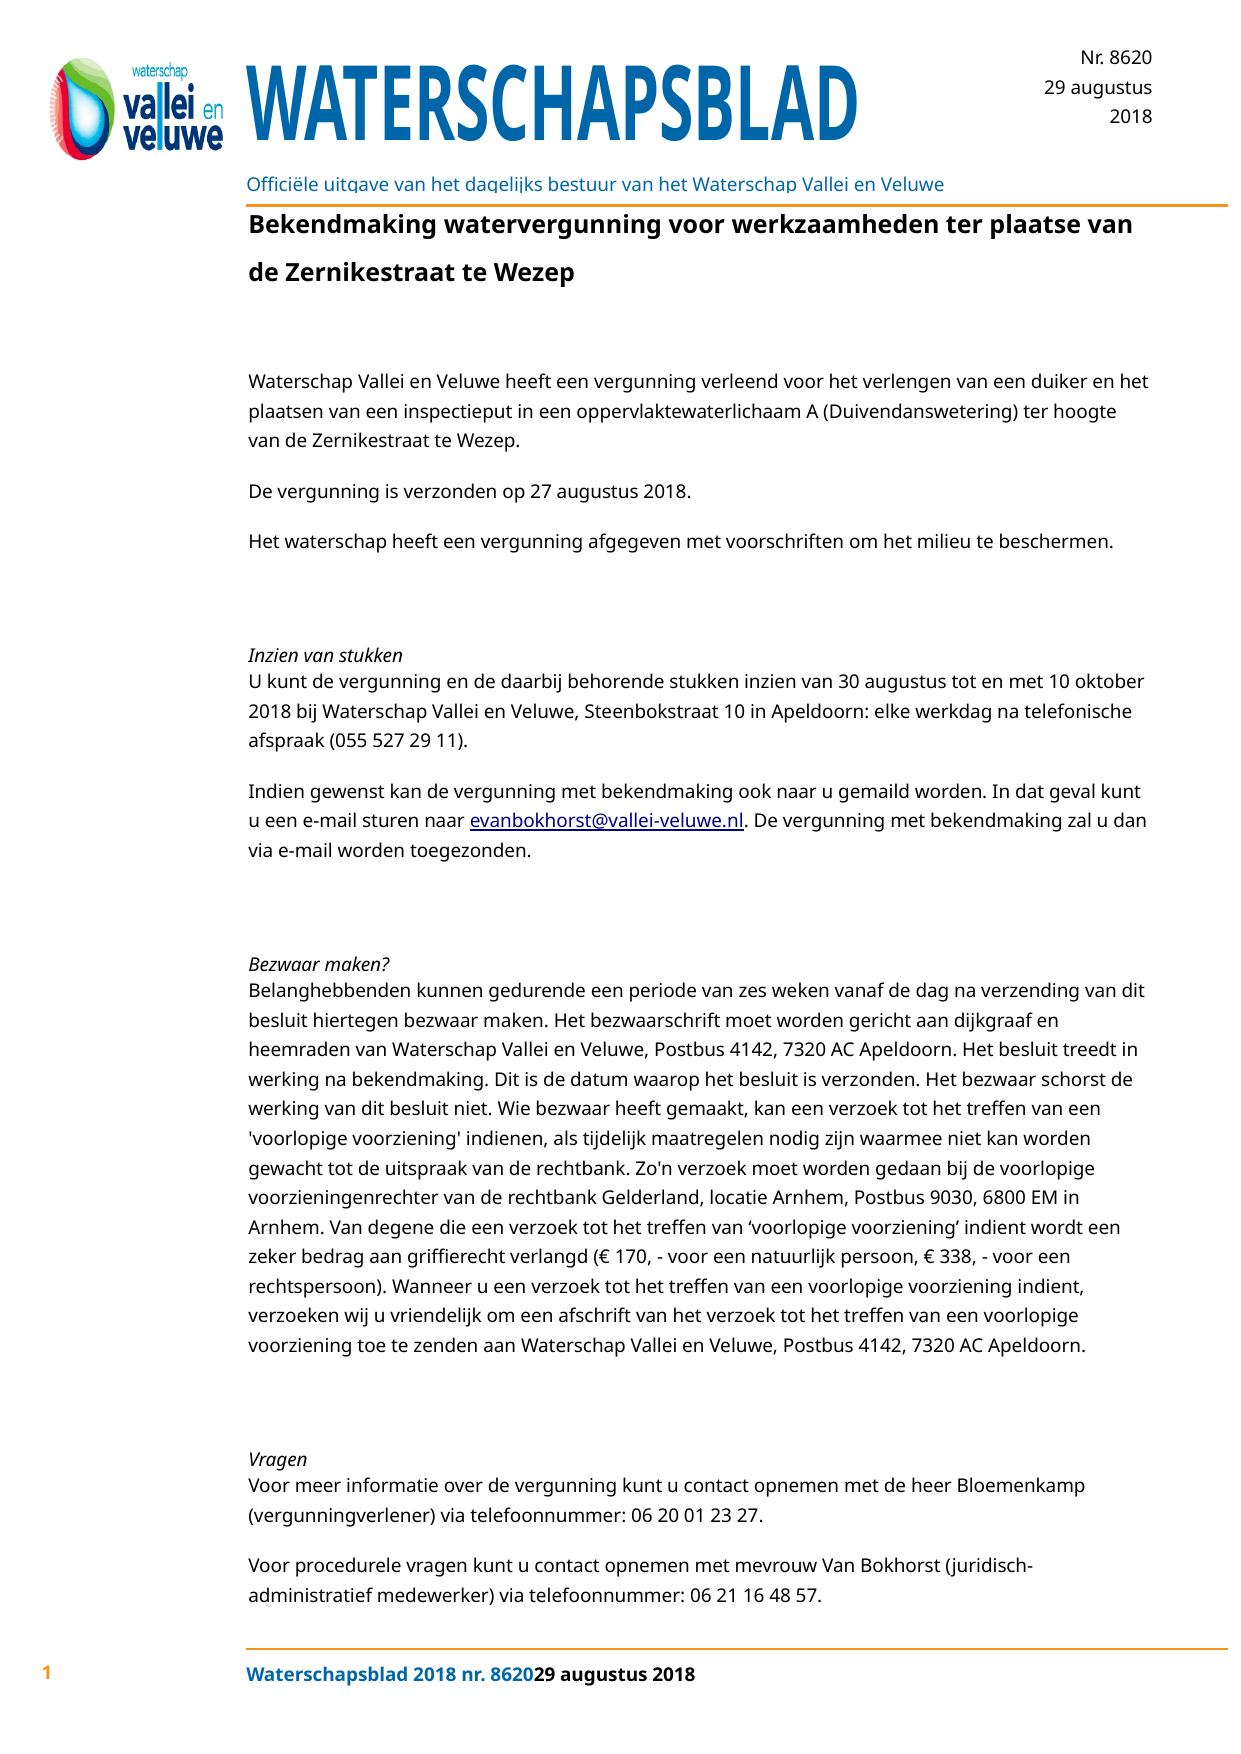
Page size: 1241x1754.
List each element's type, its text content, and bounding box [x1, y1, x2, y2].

text Indien gewenst kan de vergunning met bekendmaking ook naar u gemaild worden. In dat geval kunt u een e-mail sturen naar evanbokhorst@vallei-veluwe.nl. De vergunning met bekendmaking zal u dan via e-mail worden toegezonden. [248, 778, 1152, 863]
picture [41, 47, 231, 172]
text Belanghebbenden kunnen gedurende een periode van zes weken vanaf de dag na verzending van dit besluit hiertegen bezwaar maken. Het bezwaarschrift moet worden gericht aan dijkgraaf en heemraden van Waterschap Vallei en Veluwe, Postbus 4142, 7320 AC Apeldoorn. Het besluit treedt in werking na bekendmaking. Dit is de datum waarop het besluit is verzonden. Het bezwaar schorst de werking van dit besluit niet. Wie bezwaar heeft gemaakt, kan een verzoek tot het treffen van een 'voorlopige voorziening' indienen, als tijdelijk maatregelen nodig zijn waarmee niet kan worden gewacht tot de uitspraak van de rechtbank. Zo'n verzoek moet worden gedaan bij de voorlopige voorzieningenrechter van de rechtbank Gelderland, locatie Arnhem, Postbus 9030, 6800 EM in Arnhem. Van degene die een verzoek tot het treffen van ‘voorlopige voorziening’ indient wordt een zeker bedrag aan griffierecht verlangd (€ 170, - voor een natuurlijk persoon, € 338, - voor een rechtspersoon). Wanneer u een verzoek tot het treffen van een voorlopige voorziening indient, verzoeken wij u vriendelijk om een afschrift van het verzoek tot het treffen van een voorlopige voorziening toe te zenden aan Waterschap Vallei en Veluwe, Postbus 4142, 7320 AC Apeldoorn. [248, 977, 1152, 1358]
text Bezwaar maken? [248, 952, 1152, 977]
text Voor meer informatie over de vergunning kunt u contact opnemen met de heer Bloemenkamp (vergunningverlener) via telefoonnummer: 06 20 01 23 27. [248, 1472, 1152, 1528]
text De vergunning is verzonden op 27 augustus 2018. [248, 478, 1152, 504]
text Voor procedurele vragen kunt u contact opnemen met mevrouw Van Bokhorst (juridisch-administratief medewerker) via telefoonnummer: 06 21 16 48 57. [248, 1552, 1152, 1608]
text Waterschap Vallei en Veluwe heeft een vergunning verleend voor het verlengen van een duiker en het plaatsen van een inspectieput in een oppervlaktewaterlichaam A (Duivendanswetering) ter hoogte van de Zernikestraat te Wezep. [248, 368, 1152, 453]
text Inzien van stukken [248, 643, 1152, 668]
text Vragen [248, 1447, 1152, 1472]
text U kunt de vergunning en de daarbij behorende stukken inzien van 30 augustus tot en met 10 oktober 2018 bij Waterschap Vallei en Veluwe, Steenbokstraat 10 in Apeldoorn: elke werkdag na telefonische afspraak (055 527 29 11). [248, 668, 1152, 753]
text Het waterschap heeft een vergunning afgegeven met voorschriften om het milieu te beschermen. [248, 528, 1152, 554]
text Bekendmaking watervergunning voor werkzaamheden ter plaatse van de Zernikestraat te Wezep [248, 207, 1152, 288]
